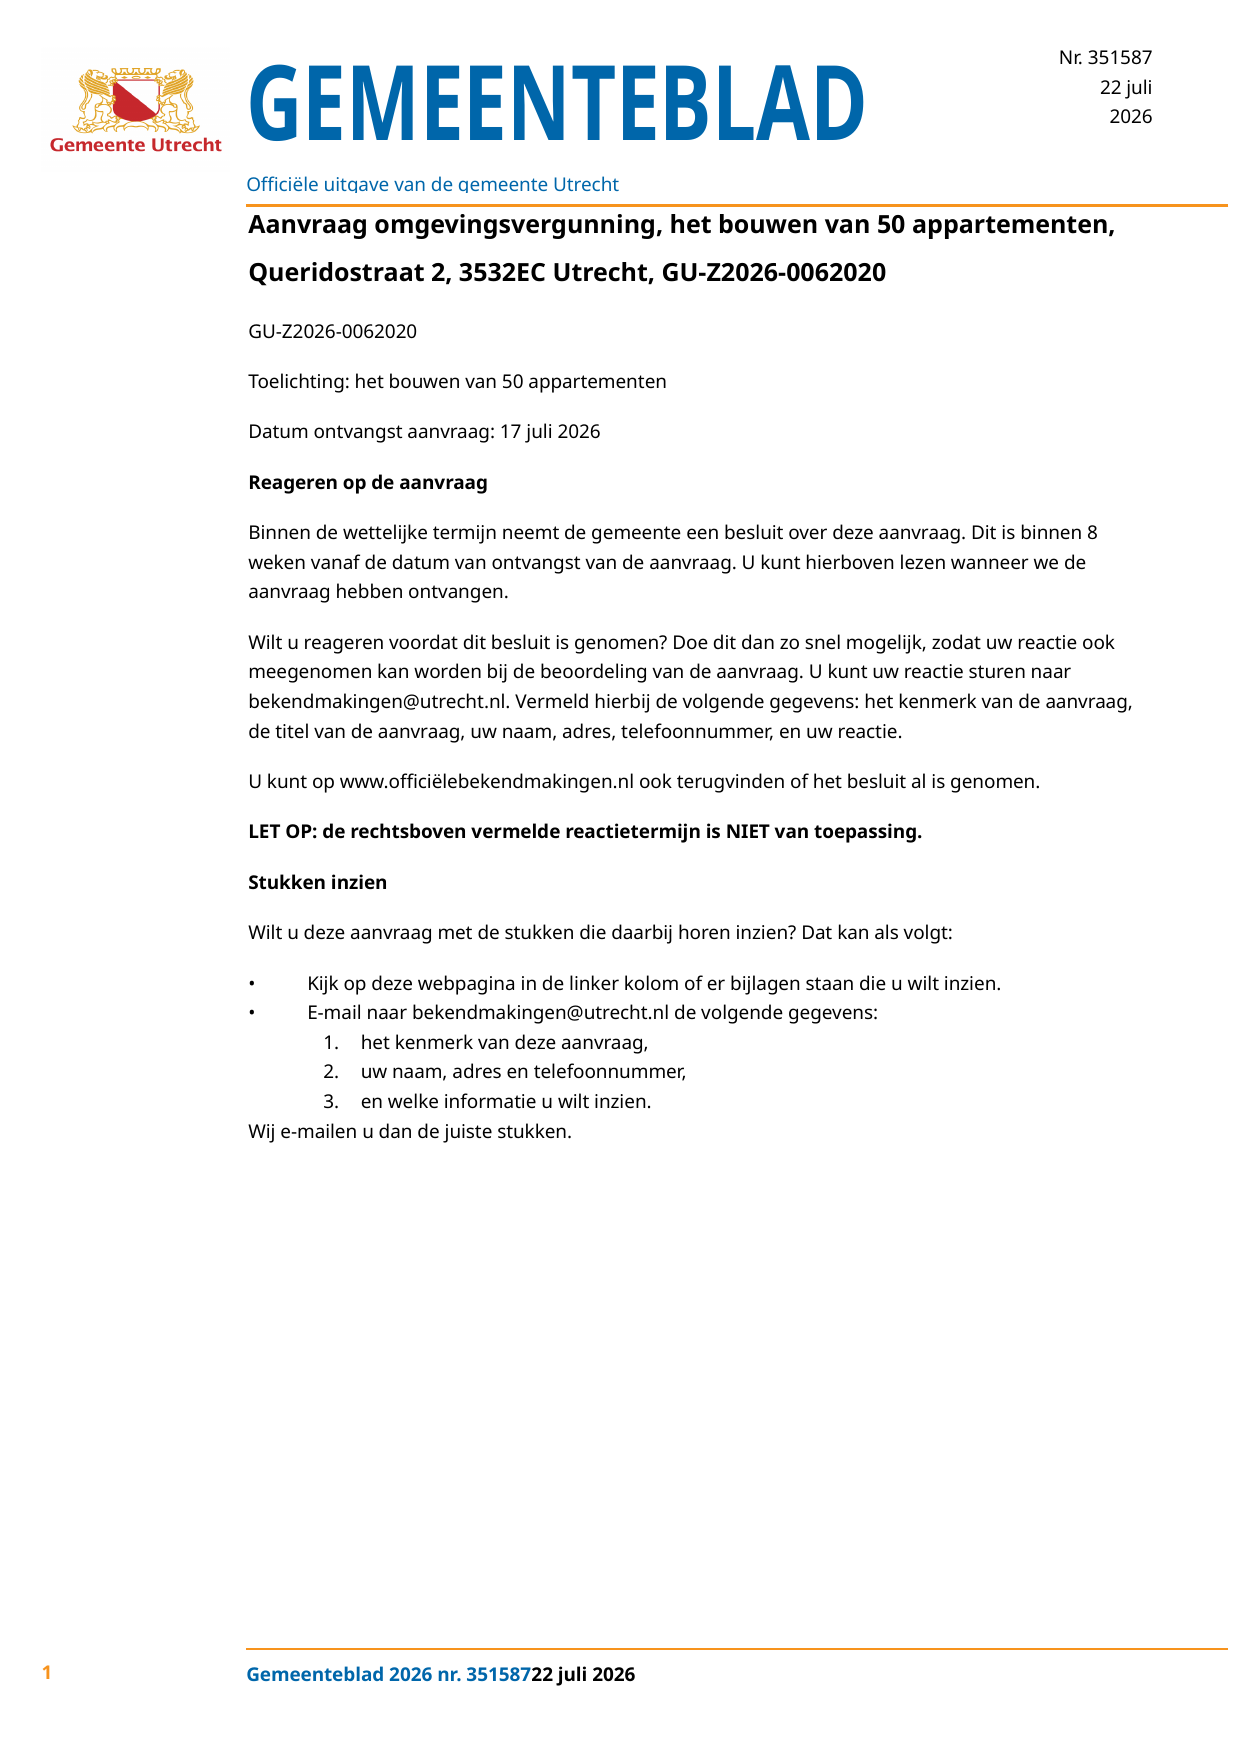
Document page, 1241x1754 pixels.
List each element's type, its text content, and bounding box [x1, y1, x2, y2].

list het kenmerk van deze aanvraag, [323, 1029, 1152, 1055]
list en welke informatie u wilt inzien. [323, 1088, 1152, 1114]
text Stukken inzien [248, 869, 1152, 895]
text Datum ontvangst aanvraag: 17 juli 2026 [248, 419, 1152, 444]
text Aanvraag omgevingsvergunning, het bouwen van 50 appartementen, Queridostraat 2, 3532EC Utrecht, GU-Z2026-0062020 [248, 207, 1152, 288]
text Wij e-mailen u dan de juiste stukken. [248, 1118, 1152, 1144]
text Wilt u reageren voordat dit besluit is genomen? Doe dit dan zo snel mogelijk, zodat uw reactie ook meegenomen kan worden bij de beoordeling van de aanvraag. U kunt uw reactie sturen naar bekendmakingen@utrecht.nl. Vermeld hierbij de volgende gegevens: het kenmerk van de aanvraag, de titel van de aanvraag, uw naam, adres, telefoonnummer, en uw reactie. [248, 629, 1152, 744]
text Reageren op de aanvraag [248, 469, 1152, 495]
text Binnen de wettelijke termijn neemt de gemeente een besluit over deze aanvraag. Dit is binnen 8 weken vanaf de datum van ontvangst van de aanvraag. U kunt hierboven lezen wanneer we de aanvraag hebben ontvangen. [248, 519, 1152, 604]
text Toelichting: het bouwen van 50 appartementen [248, 368, 1152, 394]
text GU-Z2026-0062020 [248, 318, 1152, 344]
list Kijk op deze webpagina in de linker kolom of er bijlagen staan die u wilt inzien. [248, 970, 1152, 996]
list E-mail naar bekendmakingen@utrecht.nl de volgende gegevens: [248, 999, 1152, 1025]
text LET OP: de rechtsboven vermelde reactietermijn is NIET van toepassing. [248, 819, 1152, 844]
text Wilt u deze aanvraag met de stukken die daarbij horen inzien? Dat kan als volgt: [248, 919, 1152, 945]
picture [41, 47, 231, 172]
text U kunt op www.officiëlebekendmakingen.nl ook terugvinden of het besluit al is genomen. [248, 768, 1152, 794]
list uw naam, adres en telefoonnummer, [323, 1059, 1152, 1084]
